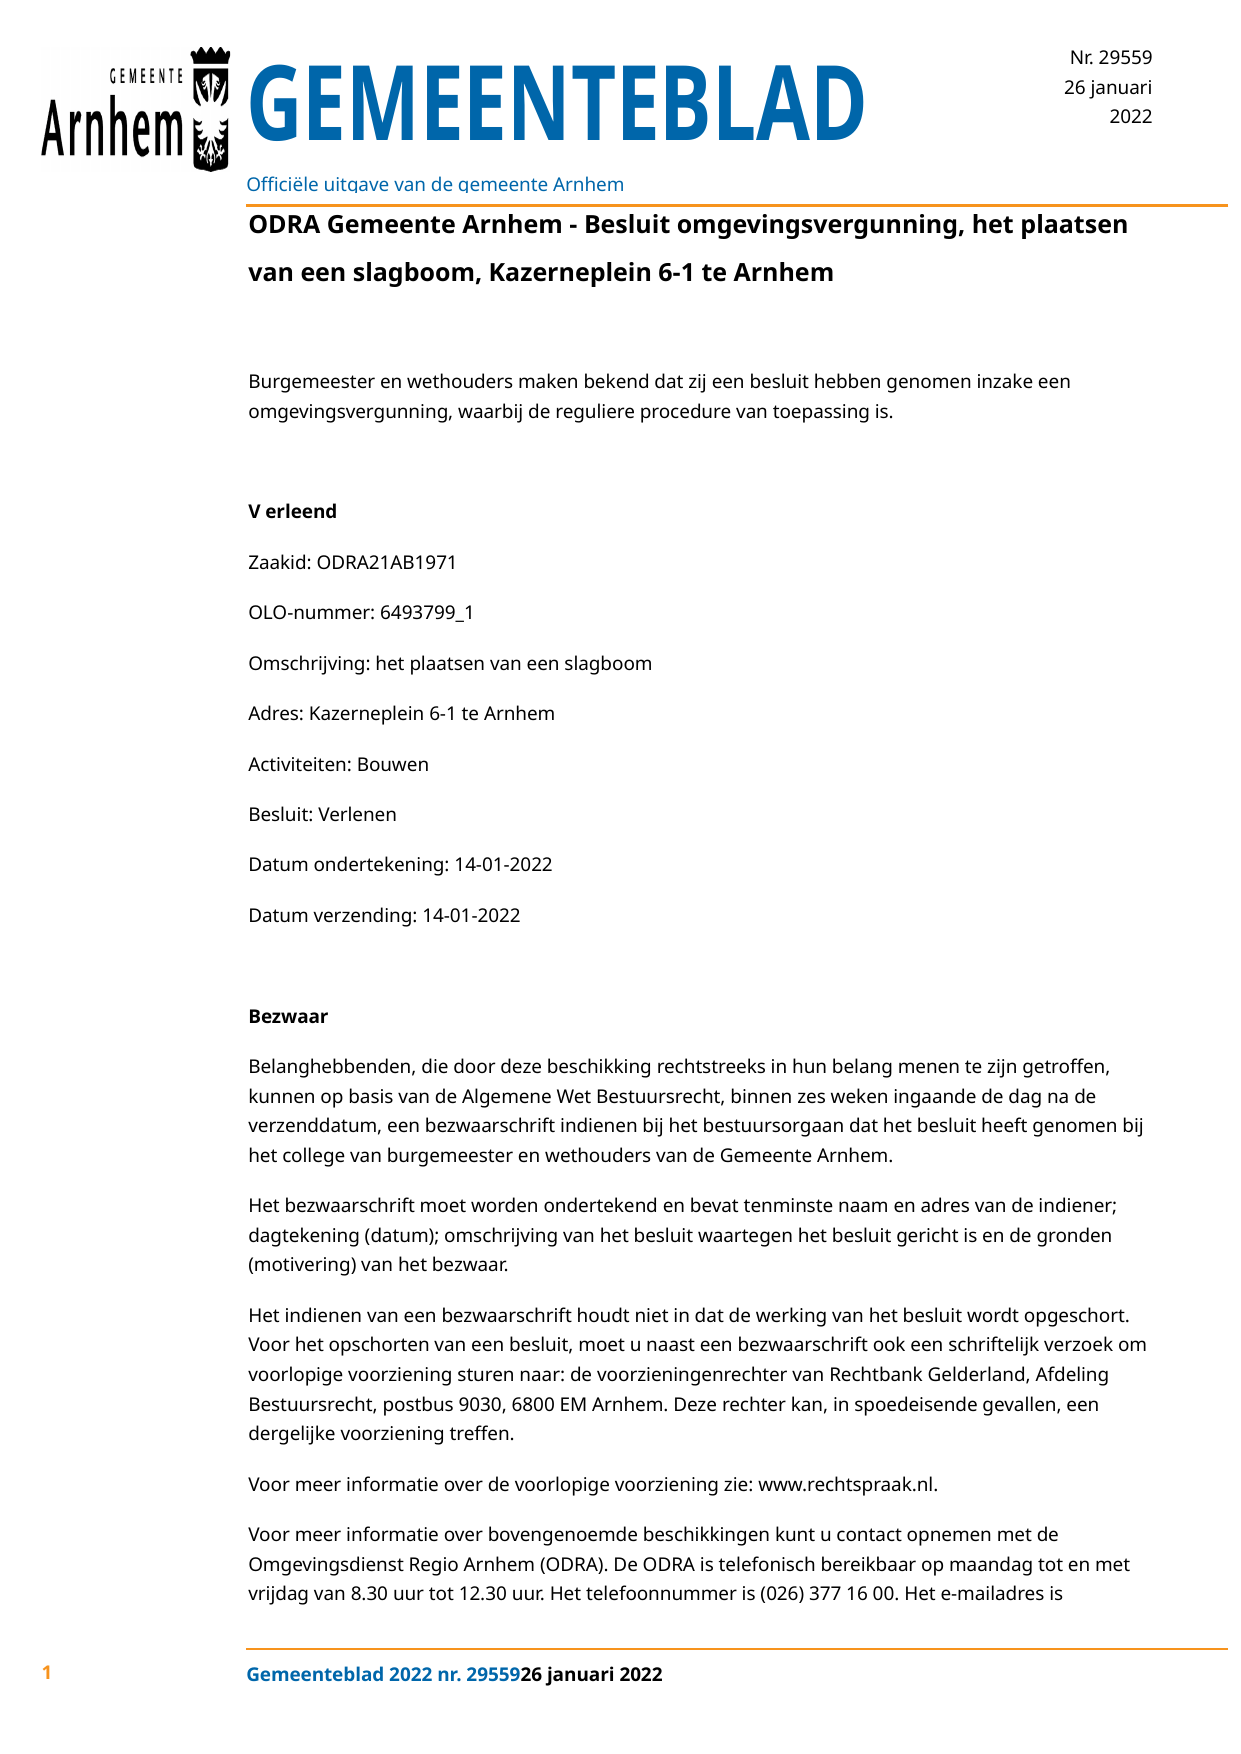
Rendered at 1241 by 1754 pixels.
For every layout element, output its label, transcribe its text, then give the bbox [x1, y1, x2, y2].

text Het indienen van een bezwaarschrift houdt niet in dat de werking van het besluit wordt opgeschort. Voor het opschorten van een besluit, moet u naast een bezwaarschrift ook een schriftelijk verzoek om voorlopige voorziening sturen naar: de voorzieningenrechter van Rechtbank Gelderland, Afdeling Bestuursrecht, postbus 9030, 6800 EM Arnhem. Deze rechter kan, in spoedeisende gevallen, een dergelijke voorziening treffen. [248, 1302, 1152, 1446]
text Voor meer informatie over de voorlopige voorziening zie: www.rechtspraak.nl. [248, 1471, 1152, 1497]
text Datum verzending: 14-01-2022 [248, 902, 1152, 928]
text Omschrijving: het plaatsen van een slagboom [248, 650, 1152, 676]
text Het bezwaarschrift moet worden ondertekend en bevat tenminste naam en adres van de indiener; dagtekening (datum); omschrijving van het besluit waartegen het besluit gericht is en de gronden (motivering) van het bezwaar. [248, 1192, 1152, 1277]
text Activiteiten: Bouwen [248, 751, 1152, 777]
text ODRA Gemeente Arnhem - Besluit omgevingsvergunning, het plaatsen van een slagboom, Kazerneplein 6-1 te Arnhem [248, 207, 1152, 288]
text Adres: Kazerneplein 6-1 te Arnhem [248, 700, 1152, 726]
text Besluit: Verlenen [248, 801, 1152, 827]
text Belanghebbenden, die door deze beschikking rechtstreeks in hun belang menen te zijn getroffen, kunnen op basis van de Algemene Wet Bestuursrecht, binnen zes weken ingaande de dag na de verzenddatum, een bezwaarschrift indienen bij het bestuursorgaan dat het besluit heeft genomen bij het college van burgemeester en wethouders van de Gemeente Arnhem. [248, 1053, 1152, 1168]
text Voor meer informatie over bovengenoemde beschikkingen kunt u contact opnemen met de Omgevingsdienst Regio Arnhem (ODRA). De ODRA is telefonisch bereikbaar op maandag tot en met vrijdag van 8.30 uur tot 12.30 uur. Het telefoonnummer is (026) 377 16 00. Het e-mailadres is [248, 1521, 1152, 1606]
text V erleend [248, 499, 1152, 524]
picture [41, 47, 231, 172]
text Burgemeester en wethouders maken bekend dat zij een besluit hebben genomen inzake een omgevingsvergunning, waarbij de reguliere procedure van toepassing is. [248, 368, 1152, 424]
text OLO-nummer: 6493799_1 [248, 599, 1152, 625]
text Bezwaar [248, 1003, 1152, 1029]
text Datum ondertekening: 14-01-2022 [248, 852, 1152, 877]
text Zaakid: ODRA21AB1971 [248, 549, 1152, 575]
